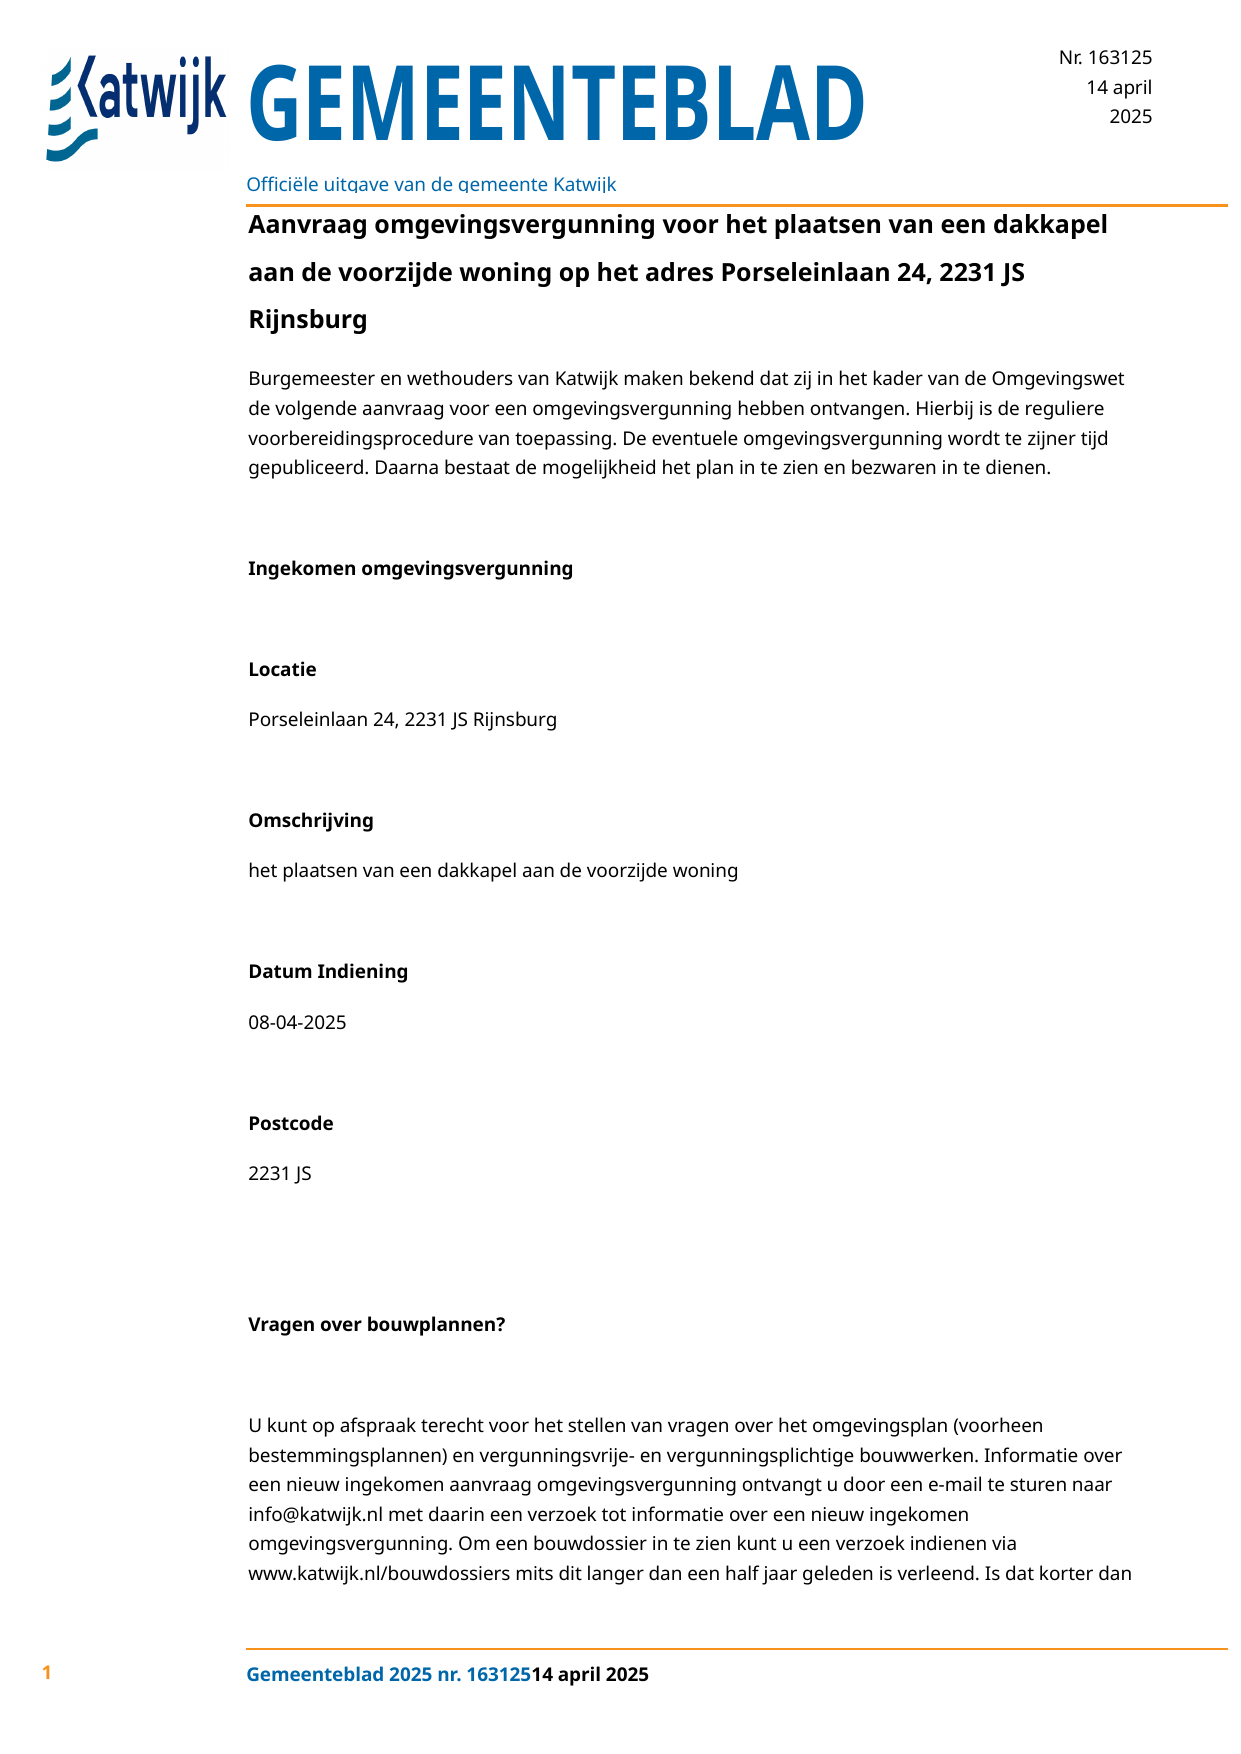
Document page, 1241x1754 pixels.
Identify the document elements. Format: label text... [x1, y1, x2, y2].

picture [41, 47, 231, 172]
text Locatie [248, 656, 1152, 682]
text Ingekomen omgevingsvergunning [248, 555, 1152, 581]
text Omschrijving [248, 807, 1152, 833]
text Datum Indiening [248, 958, 1152, 984]
text het plaatsen van een dakkapel aan de voorzijde woning [248, 858, 1152, 883]
text Postcode [248, 1110, 1152, 1135]
text U kunt op afspraak terecht voor het stellen van vragen over het omgevingsplan (voorheen bestemmingsplannen) en vergunningsvrije- en vergunningsplichtige bouwwerken. Informatie over een nieuw ingekomen aanvraag omgevingsvergunning ontvangt u door een e-mail te sturen naar info@katwijk.nl met daarin een verzoek tot informatie over een nieuw ingekomen omgevingsvergunning. Om een bouwdossier in te zien kunt u een verzoek indienen via www.katwijk.nl/bouwdossiers mits dit langer dan een half jaar geleden is verleend. Is dat korter dan [248, 1412, 1152, 1586]
text Vragen over bouwplannen? [248, 1311, 1152, 1337]
text 08-04-2025 [248, 1009, 1152, 1034]
text Aanvraag omgevingsvergunning voor het plaatsen van een dakkapel aan de voorzijde woning op het adres Porseleinlaan 24, 2231 JS Rijnsburg [248, 207, 1152, 336]
text 2231 JS [248, 1160, 1152, 1186]
text Porseleinlaan 24, 2231 JS Rijnsburg [248, 706, 1152, 732]
text Burgemeester en wethouders van Katwijk maken bekend dat zij in het kader van de Omgevingswet de volgende aanvraag voor een omgevingsvergunning hebben ontvangen. Hierbij is de reguliere voorbereidingsprocedure van toepassing. De eventuele omgevingsvergunning wordt te zijner tijd gepubliceerd. Daarna bestaat de mogelijkheid het plan in te zien en bezwaren in te dienen. [248, 366, 1152, 480]
